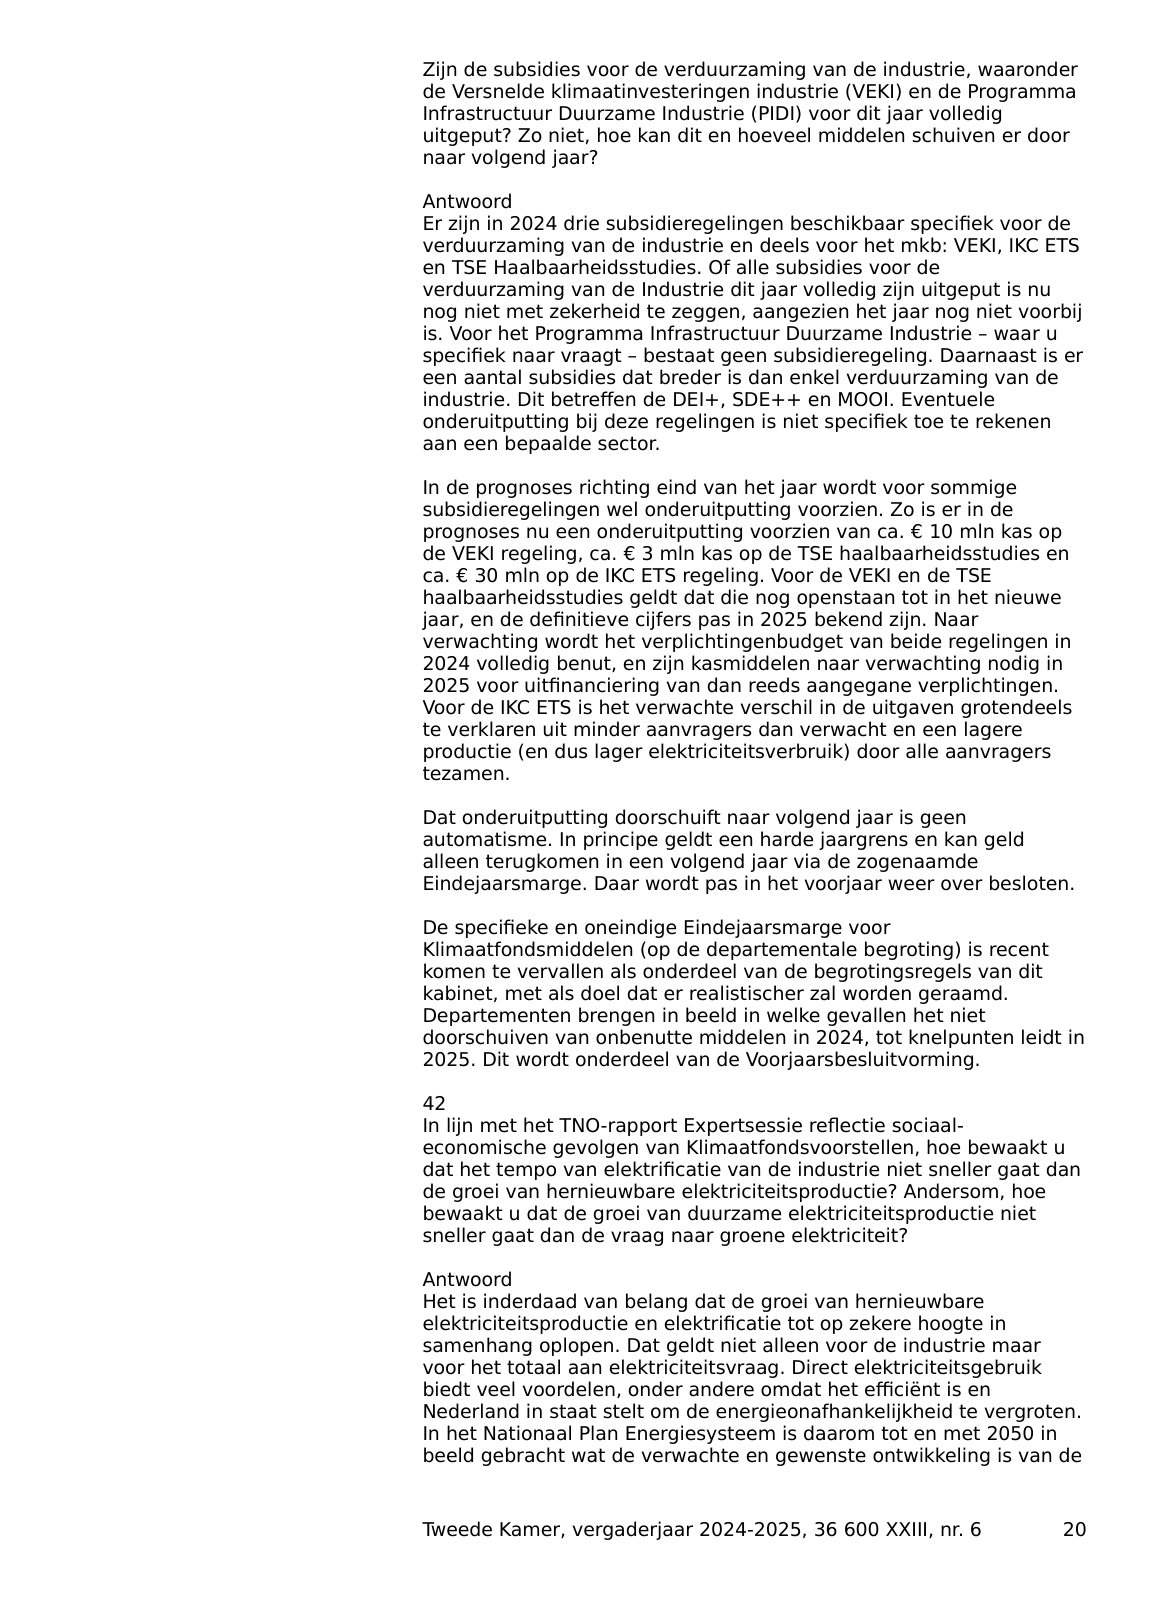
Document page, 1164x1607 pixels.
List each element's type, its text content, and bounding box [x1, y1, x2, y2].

text Dat onderuitputting doorschuift naar volgend jaar is geen automatisme. In principe geldt een harde jaargrens en kan geld alleen terugkomen in een volgend jaar via de zogenaamde Eindejaarsmarge. Daar wordt pas in het voorjaar weer over besloten. [422, 807, 1087, 895]
text Antwoord [422, 1269, 1087, 1291]
text 42 [422, 1093, 1087, 1115]
text Zijn de subsidies voor de verduurzaming van de industrie, waaronder de Versnelde klimaatinvesteringen industrie (VEKI) en de Programma Infrastructuur Duurzame Industrie (PIDI) voor dit jaar volledig uitgeput? Zo niet, hoe kan dit en hoeveel middelen schuiven er door naar volgend jaar? [422, 59, 1087, 169]
text In de prognoses richting eind van het jaar wordt voor sommige subsidieregelingen wel onderuitputting voorzien. Zo is er in de prognoses nu een onderuitputting voorzien van ca. € 10 mln kas op de VEKI regeling, ca. € 3 mln kas op de TSE haalbaarheidsstudies en ca. € 30 mln op de IKC ETS regeling. Voor de VEKI en de TSE haalbaarheidsstudies geldt dat die nog openstaan tot in het nieuwe jaar, en de definitieve cijfers pas in 2025 bekend zijn. Naar verwachting wordt het verplichtingenbudget van beide regelingen in 2024 volledig benut, en zijn kasmiddelen naar verwachting nodig in 2025 voor uitfinanciering van dan reeds aangegane verplichtingen. Voor de IKC ETS is het verwachte verschil in de uitgaven grotendeels te verklaren uit minder aanvragers dan verwacht en een lagere productie (en dus lager elektriciteitsverbruik) door alle aanvragers tezamen. [422, 477, 1087, 785]
text De specifieke en oneindige Eindejaarsmarge voor Klimaatfondsmiddelen (op de departementale begroting) is recent komen te vervallen als onderdeel van de begrotingsregels van dit kabinet, met als doel dat er realistischer zal worden geraamd. Departementen brengen in beeld in welke gevallen het niet doorschuiven van onbenutte middelen in 2024, tot knelpunten leidt in 2025. Dit wordt onderdeel van de Voorjaarsbesluitvorming. [422, 917, 1087, 1071]
text Het is inderdaad van belang dat de groei van hernieuwbare elektriciteitsproductie en elektrificatie tot op zekere hoogte in samenhang oplopen. Dat geldt niet alleen voor de industrie maar voor het totaal aan elektriciteitsvraag. Direct elektriciteitsgebruik biedt veel voordelen, onder andere omdat het efficiënt is en Nederland in staat stelt om de energieonafhankelijkheid te vergroten. In het Nationaal Plan Energiesysteem is daarom tot en met 2050 in beeld gebracht wat de verwachte en gewenste ontwikkeling is van de [422, 1291, 1087, 1467]
text Antwoord [422, 191, 1087, 213]
text Er zijn in 2024 drie subsidieregelingen beschikbaar specifiek voor de verduurzaming van de industrie en deels voor het mkb: VEKI, IKC ETS en TSE Haalbaarheidsstudies. Of alle subsidies voor de verduurzaming van de Industrie dit jaar volledig zijn uitgeput is nu nog niet met zekerheid te zeggen, aangezien het jaar nog niet voorbij is. Voor het Programma Infrastructuur Duurzame Industrie – waar u specifiek naar vraagt – bestaat geen subsidieregeling. Daarnaast is er een aantal subsidies dat breder is dan enkel verduurzaming van de industrie. Dit betreffen de DEI+, SDE++ en MOOI. Eventuele onderuitputting bij deze regelingen is niet specifiek toe te rekenen aan een bepaalde sector. [422, 213, 1087, 455]
text In lijn met het TNO-rapport Expertsessie reflectie sociaal-economische gevolgen van Klimaatfondsvoorstellen, hoe bewaakt u dat het tempo van elektrificatie van de industrie niet sneller gaat dan de groei van hernieuwbare elektriciteitsproductie? Andersom, hoe bewaakt u dat de groei van duurzame elektriciteitsproductie niet sneller gaat dan de vraag naar groene elektriciteit? [422, 1115, 1087, 1247]
